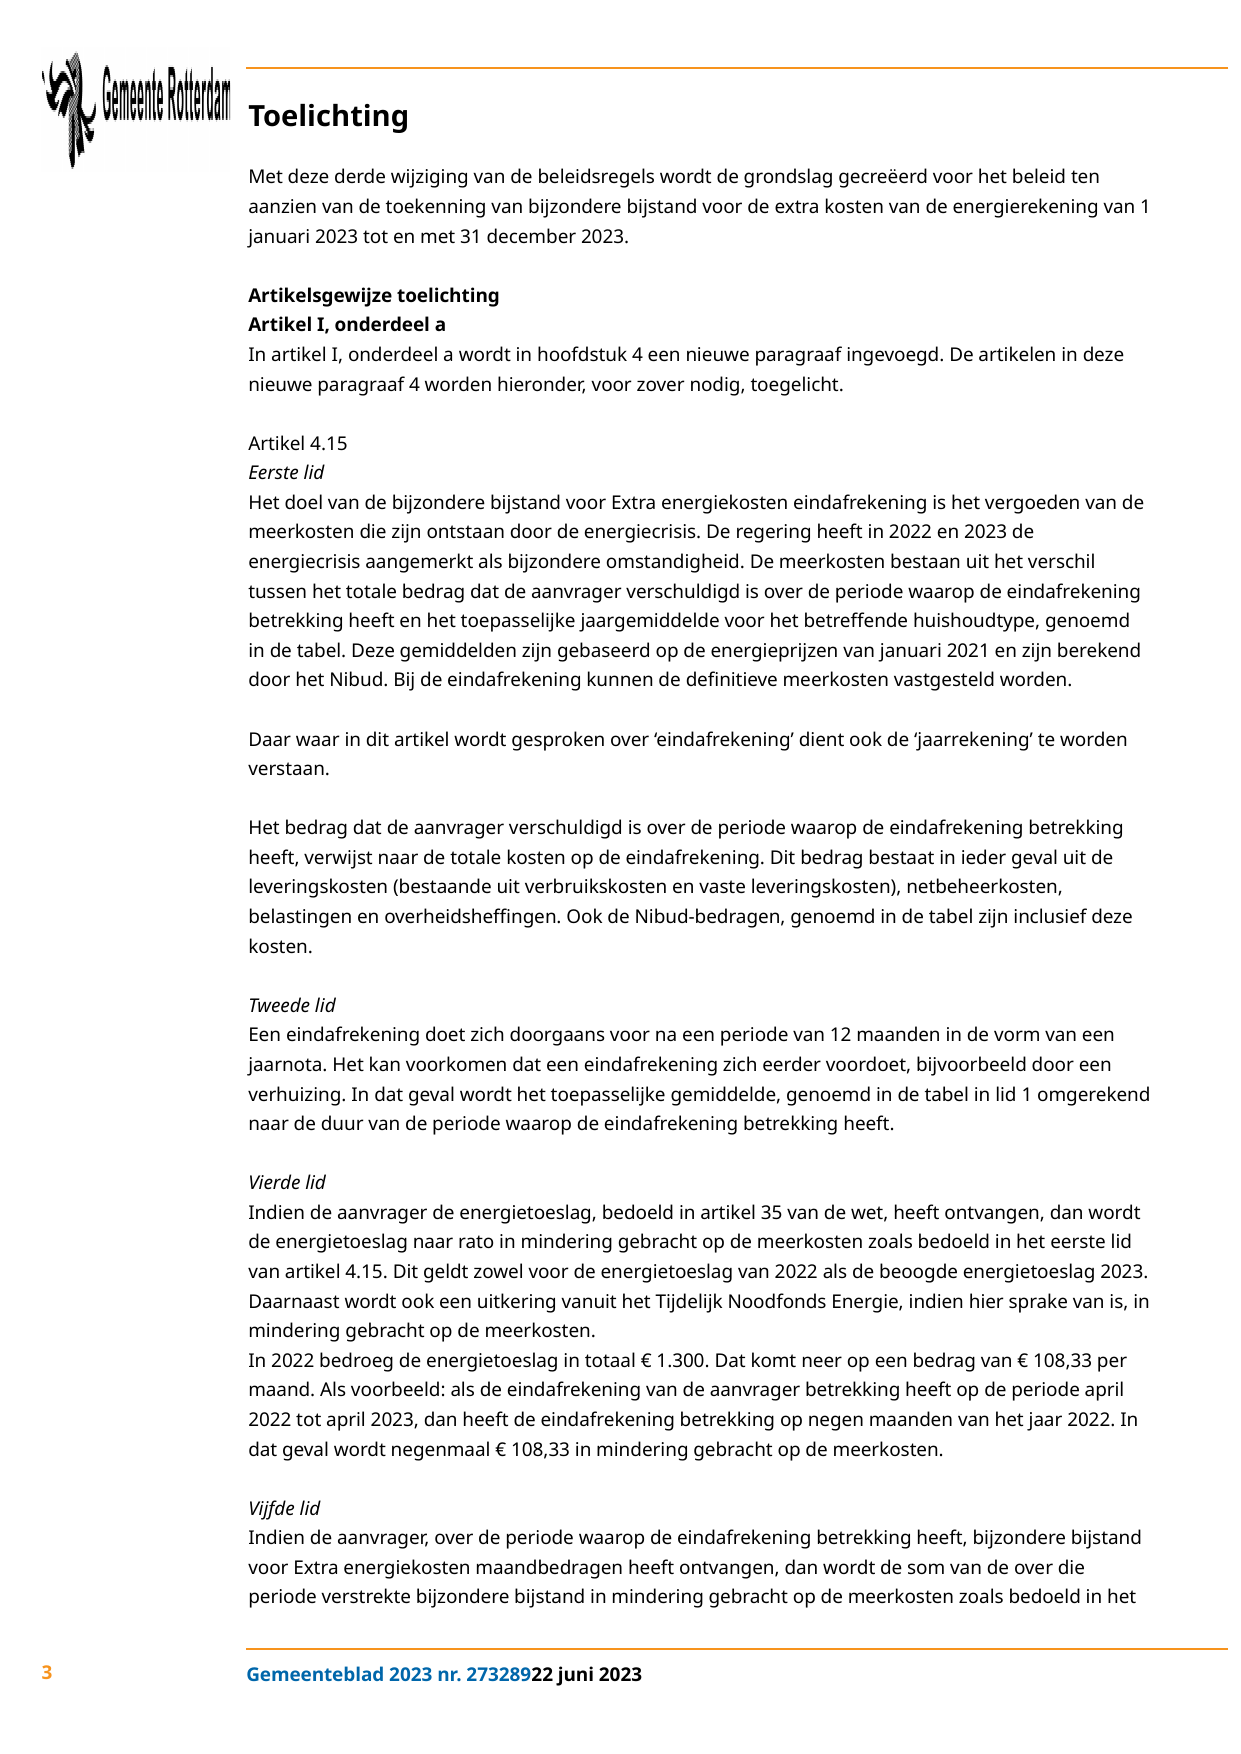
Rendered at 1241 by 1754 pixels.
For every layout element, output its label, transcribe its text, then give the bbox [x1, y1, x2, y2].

text Indien de aanvrager, over de periode waarop de eindafrekening betrekking heeft, bijzondere bijstand voor Extra energiekosten maandbedragen heeft ontvangen, dan wordt de som van de over die periode verstrekte bijzondere bijstand in mindering gebracht op de meerkosten zoals bedoeld in het [248, 1524, 1152, 1609]
text Vierde lid [248, 1169, 1152, 1195]
text Het bedrag dat de aanvrager verschuldigd is over de periode waarop de eindafrekening betrekking heeft, verwijst naar de totale kosten op de eindafrekening. Dit bedrag bestaat in ieder geval uit de leveringskosten (bestaande uit verbruikskosten en vaste leveringskosten), netbeheerkosten, belastingen en overheidsheffingen. Ook de Nibud-bedragen, genoemd in de tabel zijn inclusief deze kosten. [248, 814, 1152, 958]
text Toelichting [248, 95, 1152, 134]
text In artikel I, onderdeel a wordt in hoofdstuk 4 een nieuwe paragraaf ingevoegd. De artikelen in deze nieuwe paragraaf 4 worden hieronder, voor zover nodig, toegelicht. [248, 341, 1152, 396]
text Indien de aanvrager de energietoeslag, bedoeld in artikel 35 van de wet, heeft ontvangen, dan wordt de energietoeslag naar rato in mindering gebracht op de meerkosten zoals bedoeld in het eerste lid van artikel 4.15. Dit geldt zowel voor de energietoeslag van 2022 als de beoogde energietoeslag 2023. Daarnaast wordt ook een uitkering vanuit het Tijdelijk Noodfonds Energie, indien hier sprake van is, in mindering gebracht op de meerkosten. [248, 1199, 1152, 1343]
text Vijfde lid [248, 1495, 1152, 1521]
text Tweede lid [248, 992, 1152, 1018]
text Eerste lid [248, 459, 1152, 485]
text Met deze derde wijziging van de beleidsregels wordt de grondslag gecreëerd voor het beleid ten aanzien van de toekenning van bijzondere bijstand voor de extra kosten van de energierekening van 1 januari 2023 tot en met 31 december 2023. [248, 164, 1152, 248]
text Artikel I, onderdeel a [248, 312, 1152, 337]
text Artikel 4.15 [248, 430, 1152, 456]
text Daar waar in dit artikel wordt gesproken over ‘eindafrekening’ dient ook de ‘jaarrekening’ te worden verstaan. [248, 726, 1152, 781]
text Het doel van de bijzondere bijstand voor Extra energiekosten eindafrekening is het vergoeden van de meerkosten die zijn ontstaan door de energiecrisis. De regering heeft in 2022 en 2023 de energiecrisis aangemerkt als bijzondere omstandigheid. De meerkosten bestaan uit het verschil tussen het totale bedrag dat de aanvrager verschuldigd is over de periode waarop de eindafrekening betrekking heeft en het toepasselijke jaargemiddelde voor het betreffende huishoudtype, genoemd in de tabel. Deze gemiddelden zijn gebaseerd op de energieprijzen van januari 2021 en zijn berekend door het Nibud. Bij de eindafrekening kunnen de definitieve meerkosten vastgesteld worden. [248, 489, 1152, 692]
picture [41, 47, 231, 172]
text Artikelsgewijze toelichting [248, 282, 1152, 308]
text In 2022 bedroeg de energietoeslag in totaal € 1.300. Dat komt neer op een bedrag van € 108,33 per maand. Als voorbeeld: als de eindafrekening van de aanvrager betrekking heeft op de periode april 2022 tot april 2023, dan heeft de eindafrekening betrekking op negen maanden van het jaar 2022. In dat geval wordt negenmaal € 108,33 in mindering gebracht op de meerkosten. [248, 1347, 1152, 1461]
text Een eindafrekening doet zich doorgaans voor na een periode van 12 maanden in de vorm van een jaarnota. Het kan voorkomen dat een eindafrekening zich eerder voordoet, bijvoorbeeld door een verhuizing. In dat geval wordt het toepasselijke gemiddelde, genoemd in de tabel in lid 1 omgerekend naar de duur van de periode waarop de eindafrekening betrekking heeft. [248, 1022, 1152, 1136]
